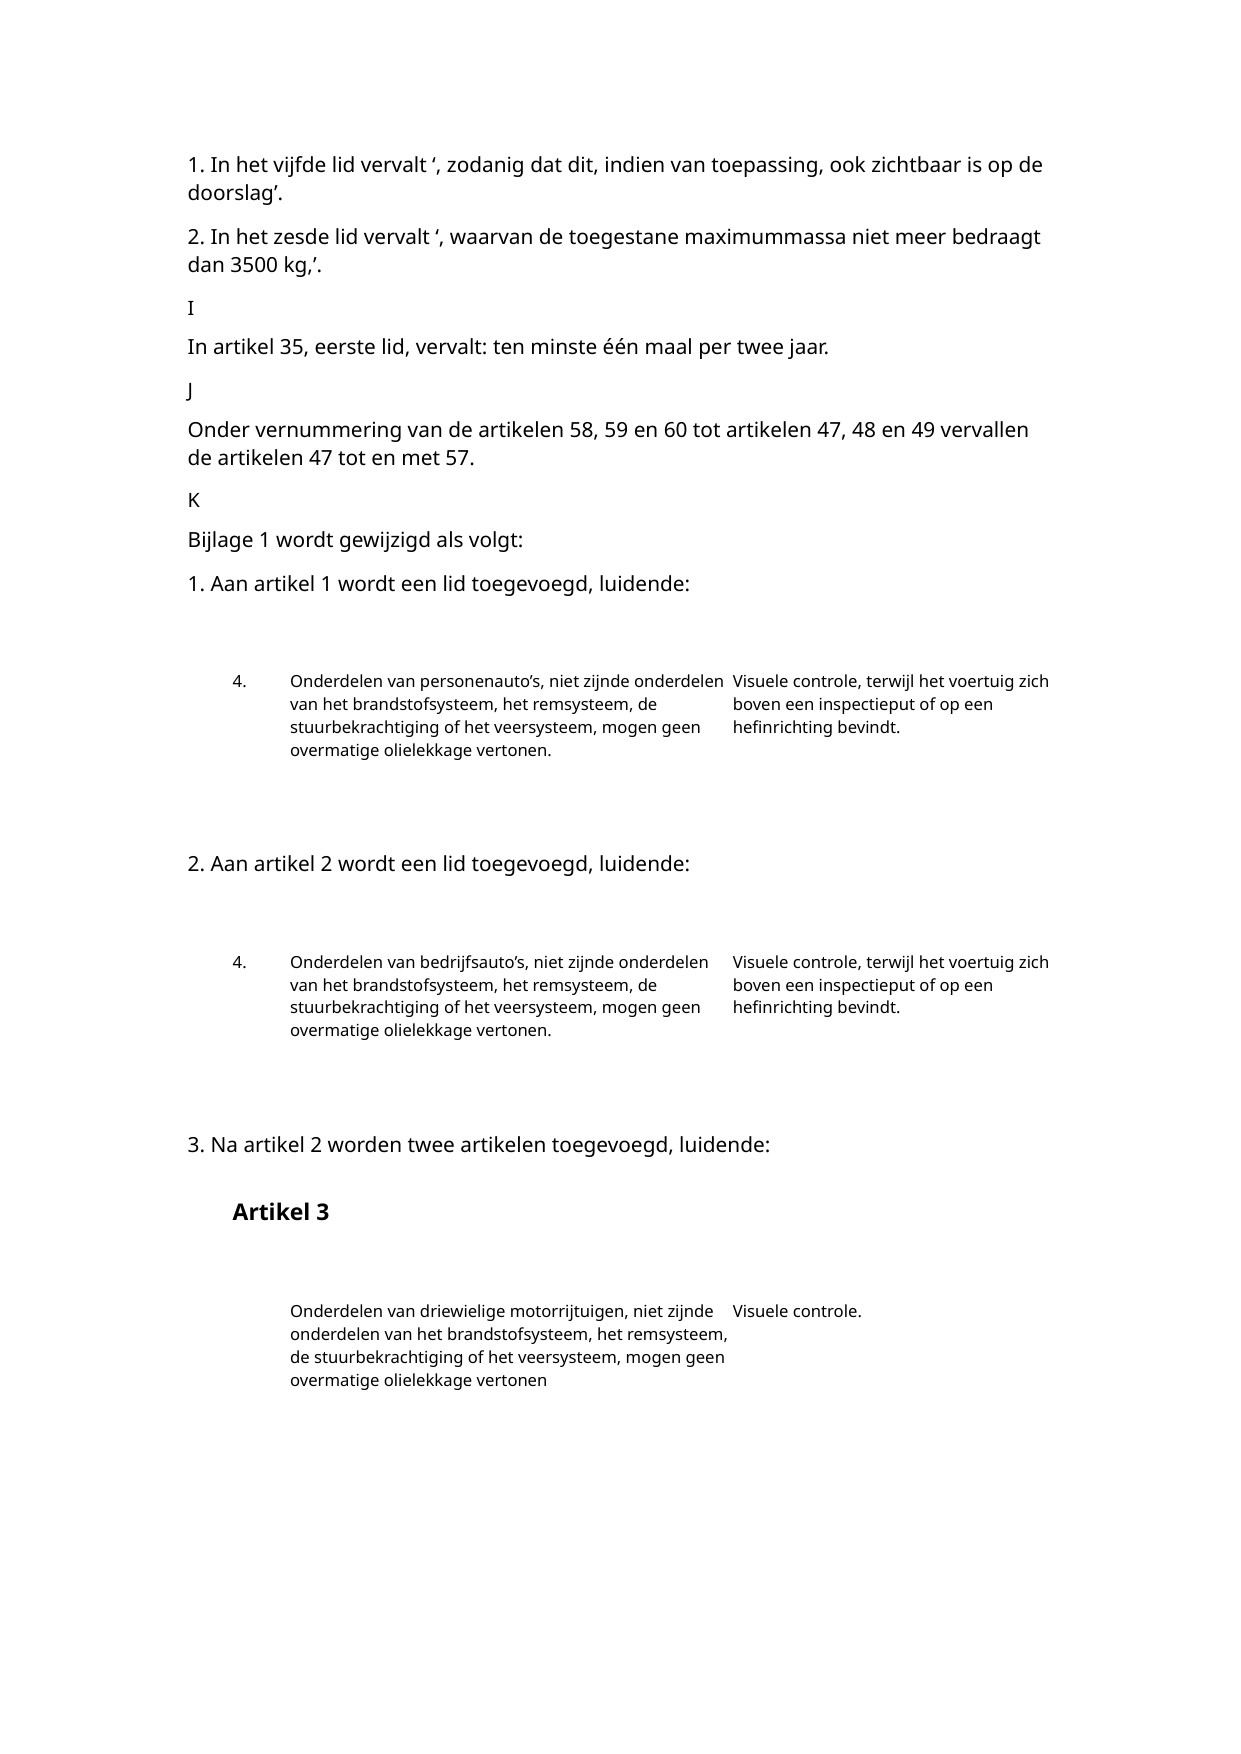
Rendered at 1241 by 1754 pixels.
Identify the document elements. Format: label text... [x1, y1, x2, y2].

text Onder vernummering van de artikelen 58, 59 en 60 tot artikelen 47, 48 en 49 vervallen de artikelen 47 tot en met 57. [187, 415, 1053, 472]
text 2. In het zesde lid vervalt ‘, waarvan de toegestane maximummassa niet meer bedraagt dan 3500 kg,’. [187, 222, 1053, 279]
table_header Visuele controle, terwijl het voertuig zich boven een inspectieput of op een hefinrichting bevindt. [733, 670, 1053, 791]
text In artikel 35, eerste lid, vervalt: ten minste één maal per twee jaar. [187, 332, 1053, 361]
table_header [233, 1300, 290, 1421]
text I [187, 294, 1053, 321]
table_header 4. [233, 951, 290, 1072]
table_header Visuele controle, terwijl het voertuig zich boven een inspectieput of op een hefinrichting bevindt. [733, 951, 1053, 1072]
text 2. Aan artikel 2 wordt een lid toegevoegd, luidende: [187, 849, 1053, 878]
text 3. Na artikel 2 worden twee artikelen toegevoegd, luidende: [187, 1130, 1053, 1158]
table_header Onderdelen van personenauto’s, niet zijnde onderdelen van het brandstofsysteem, het remsysteem, de stuurbekrachtiging of het veersysteem, mogen geen overmatige olielekkage vertonen. [290, 670, 733, 791]
table_header Visuele controle. [733, 1300, 1053, 1421]
text Bijlage 1 wordt gewijzigd als volgt: [187, 525, 1053, 554]
table_header 4. [233, 670, 290, 791]
table_header Onderdelen van bedrijfsauto’s, niet zijnde onderdelen van het brandstofsysteem, het remsysteem, de stuurbekrachtiging of het veersysteem, mogen geen overmatige olielekkage vertonen. [290, 951, 733, 1072]
text 1. In het vijfde lid vervalt ‘, zodanig dat dit, indien van toepassing, ook zichtbaar is op de doorslag’. [187, 150, 1053, 207]
table_header Onderdelen van driewielige motorrijtuigen, niet zijnde onderdelen van het brandstofsysteem, het remsysteem, de stuurbekrachtiging of het veersysteem, mogen geen overmatige olielekkage vertonen [290, 1300, 733, 1421]
text 1. Aan artikel 1 wordt een lid toegevoegd, luidende: [187, 569, 1053, 597]
text J [187, 376, 1053, 403]
text K [187, 487, 1053, 513]
subtitle Artikel 3 [232, 1196, 1053, 1227]
